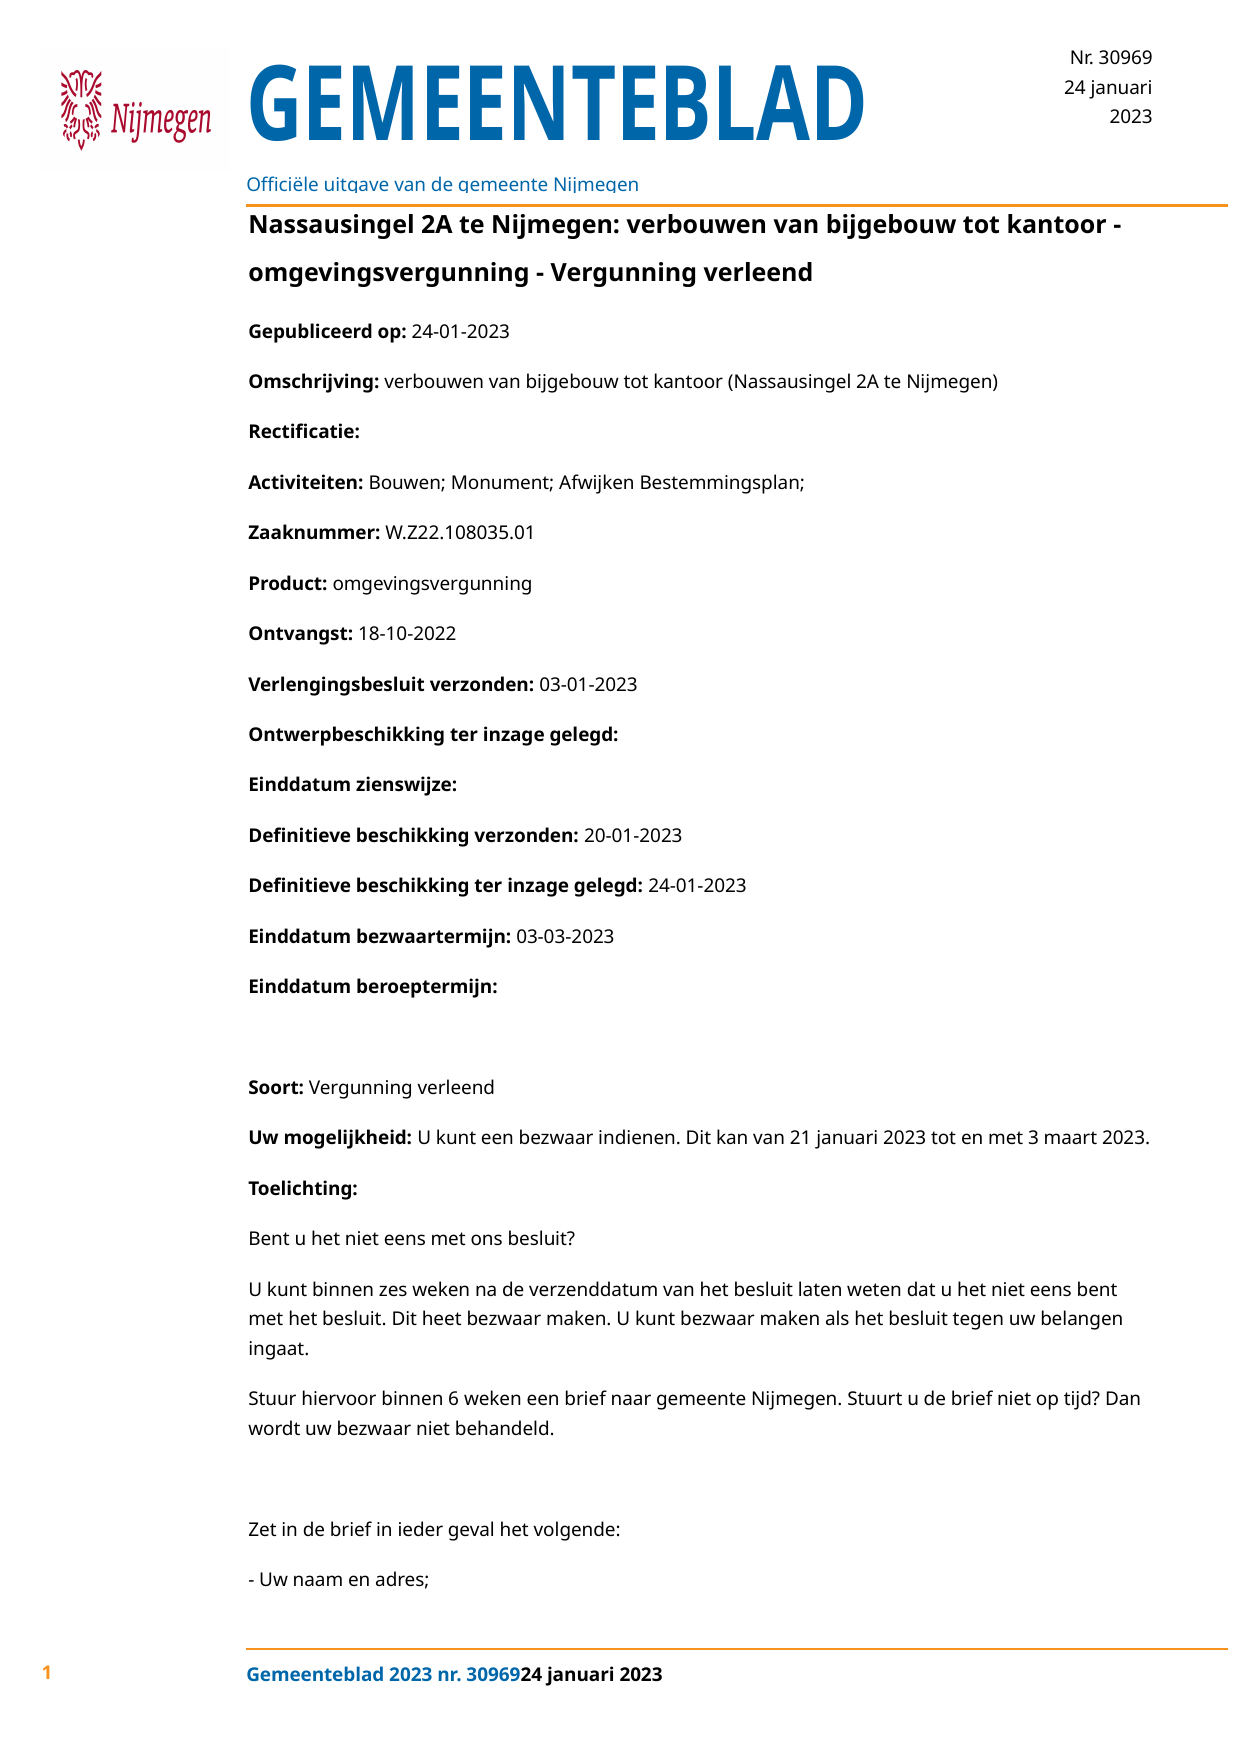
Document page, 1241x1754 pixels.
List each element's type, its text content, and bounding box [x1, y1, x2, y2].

text Nassausingel 2A te Nijmegen: verbouwen van bijgebouw tot kantoor - omgevingsvergunning - Vergunning verleend [248, 207, 1152, 288]
text Einddatum bezwaartermijn: 03-03-2023 [248, 923, 1152, 949]
text Uw mogelijkheid: U kunt een bezwaar indienen. Dit kan van 21 januari 2023 tot en met 3 maart 2023. [248, 1124, 1152, 1150]
text Product: omgevingsvergunning [248, 570, 1152, 596]
text Stuur hiervoor binnen 6 weken een brief naar gemeente Nijmegen. Stuurt u de brief niet op tijd? Dan wordt uw bezwaar niet behandeld. [248, 1385, 1152, 1441]
text Einddatum beroeptermijn: [248, 973, 1152, 999]
text Zet in de brief in ieder geval het volgende: [248, 1516, 1152, 1542]
text Definitieve beschikking verzonden: 20-01-2023 [248, 822, 1152, 848]
text Bent u het niet eens met ons besluit? [248, 1225, 1152, 1251]
picture [41, 47, 231, 172]
text Definitieve beschikking ter inzage gelegd: 24-01-2023 [248, 872, 1152, 898]
text Einddatum zienswijze: [248, 772, 1152, 797]
text - Uw naam en adres; [248, 1566, 1152, 1592]
text Gepubliceerd op: 24-01-2023 [248, 318, 1152, 344]
text Zaaknummer: W.Z22.108035.01 [248, 519, 1152, 545]
text Toelichting: [248, 1175, 1152, 1201]
text Ontwerpbeschikking ter inzage gelegd: [248, 721, 1152, 747]
text Rectificatie: [248, 419, 1152, 444]
text Verlengingsbesluit verzonden: 03-01-2023 [248, 671, 1152, 697]
text U kunt binnen zes weken na de verzenddatum van het besluit laten weten dat u het niet eens bent met het besluit. Dit heet bezwaar maken. U kunt bezwaar maken als het besluit tegen uw belangen ingaat. [248, 1276, 1152, 1361]
text Omschrijving: verbouwen van bijgebouw tot kantoor (Nassausingel 2A te Nijmegen) [248, 368, 1152, 394]
text Activiteiten: Bouwen; Monument; Afwijken Bestemmingsplan; [248, 469, 1152, 495]
text Ontvangst: 18-10-2022 [248, 620, 1152, 646]
text Soort: Vergunning verleend [248, 1074, 1152, 1100]
